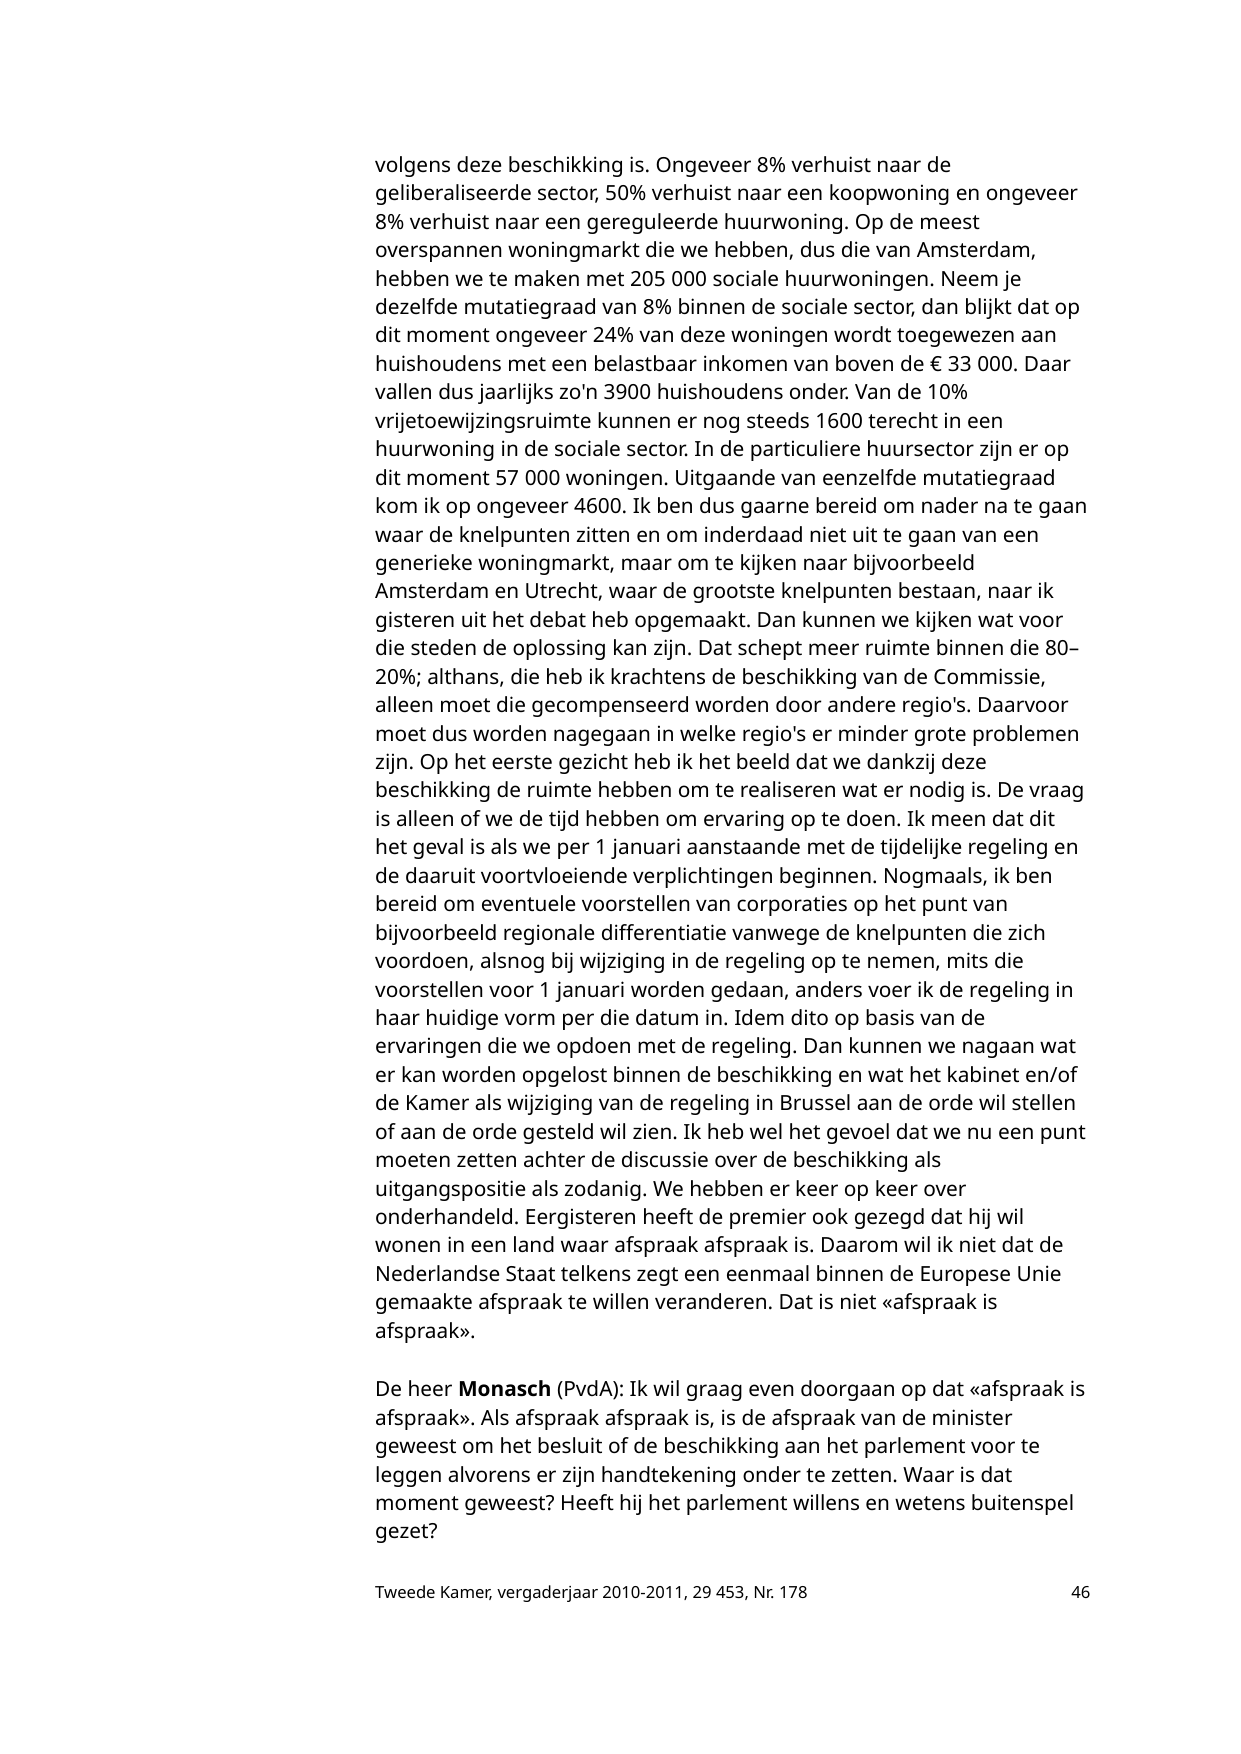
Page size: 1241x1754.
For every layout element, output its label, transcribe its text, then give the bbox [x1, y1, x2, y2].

text De heer Monasch (PvdA): Ik wil graag even doorgaan op dat «afspraak is afspraak». Als afspraak afspraak is, is de afspraak van de minister geweest om het besluit of de beschikking aan het parlement voor te leggen alvorens er zijn handtekening onder te zetten. Waar is dat moment geweest? Heeft hij het parlement willens en wetens buitenspel gezet? [375, 1374, 1090, 1545]
text volgens deze beschikking is. Ongeveer 8% verhuist naar de geliberaliseerde sector, 50% verhuist naar een koopwoning en ongeveer 8% verhuist naar een gereguleerde huurwoning. Op de meest overspannen woningmarkt die we hebben, dus die van Amsterdam, hebben we te maken met 205 000 sociale huurwoningen. Neem je dezelfde mutatiegraad van 8% binnen de sociale sector, dan blijkt dat op dit moment ongeveer 24% van deze woningen wordt toegewezen aan huishoudens met een belastbaar inkomen van boven de € 33 000. Daar vallen dus jaarlijks zo'n 3900 huishoudens onder. Van de 10% vrijetoewijzingsruimte kunnen er nog steeds 1600 terecht in een huurwoning in de sociale sector. In de particuliere huursector zijn er op dit moment 57 000 woningen. Uitgaande van eenzelfde mutatiegraad kom ik op ongeveer 4600. Ik ben dus gaarne bereid om nader na te gaan waar de knelpunten zitten en om inderdaad niet uit te gaan van een generieke woningmarkt, maar om te kijken naar bijvoorbeeld Amsterdam en Utrecht, waar de grootste knelpunten bestaan, naar ik gisteren uit het debat heb opgemaakt. Dan kunnen we kijken wat voor die steden de oplossing kan zijn. Dat schept meer ruimte binnen die 80–20%; althans, die heb ik krachtens de beschikking van de Commissie, alleen moet die gecompenseerd worden door andere regio's. Daarvoor moet dus worden nagegaan in welke regio's er minder grote problemen zijn. Op het eerste gezicht heb ik het beeld dat we dankzij deze beschikking de ruimte hebben om te realiseren wat er nodig is. De vraag is alleen of we de tijd hebben om ervaring op te doen. Ik meen dat dit het geval is als we per 1 januari aanstaande met de tijdelijke regeling en de daaruit voortvloeiende verplichtingen beginnen. Nogmaals, ik ben bereid om eventuele voorstellen van corporaties op het punt van bijvoorbeeld regionale differentiatie vanwege de knelpunten die zich voordoen, alsnog bij wijziging in de regeling op te nemen, mits die voorstellen voor 1 januari worden gedaan, anders voer ik de regeling in haar huidige vorm per die datum in. Idem dito op basis van de ervaringen die we opdoen met de regeling. Dan kunnen we nagaan wat er kan worden opgelost binnen de beschikking en wat het kabinet en/of de Kamer als wijziging van de regeling in Brussel aan de orde wil stellen of aan de orde gesteld wil zien. Ik heb wel het gevoel dat we nu een punt moeten zetten achter de discussie over de beschikking als uitgangspositie als zodanig. We hebben er keer op keer over onderhandeld. Eergisteren heeft de premier ook gezegd dat hij wil wonen in een land waar afspraak afspraak is. Daarom wil ik niet dat de Nederlandse Staat telkens zegt een eenmaal binnen de Europese Unie gemaakte afspraak te willen veranderen. Dat is niet «afspraak is afspraak». [375, 150, 1090, 1344]
